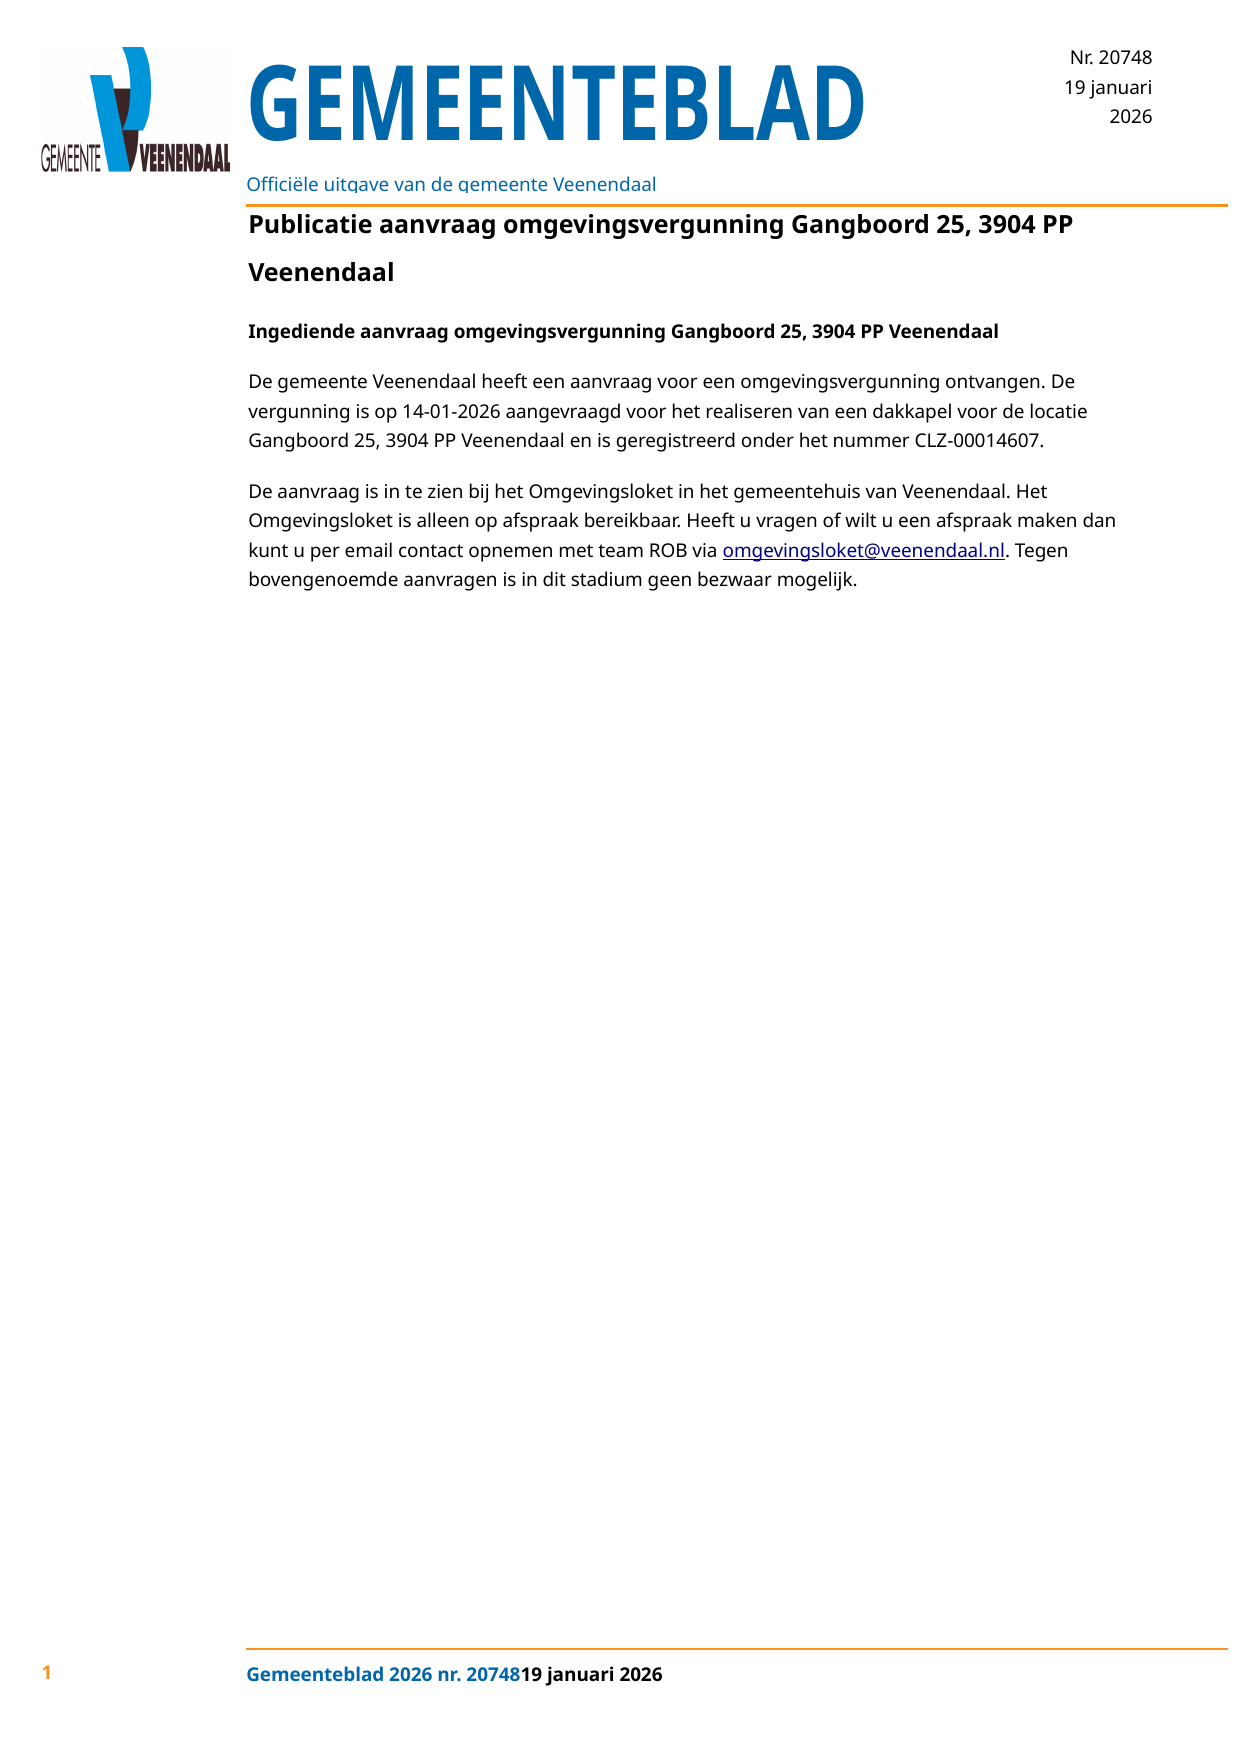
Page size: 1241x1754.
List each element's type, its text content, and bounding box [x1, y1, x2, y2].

text Publicatie aanvraag omgevingsvergunning Gangboord 25, 3904 PP Veenendaal [248, 207, 1152, 288]
picture [41, 47, 130, 172]
picture [123, 47, 231, 172]
text De aanvraag is in te zien bij het Omgevingsloket in het gemeentehuis van Veenendaal. Het Omgevingsloket is alleen op afspraak bereikbaar. Heeft u vragen of wilt u een afspraak maken dan kunt u per email contact opnemen met team ROB via omgevingsloket@veenendaal.nl. Tegen bovengenoemde aanvragen is in dit stadium geen bezwaar mogelijk. [248, 478, 1152, 592]
text Ingediende aanvraag omgevingsvergunning Gangboord 25, 3904 PP Veenendaal [248, 318, 1152, 344]
text De gemeente Veenendaal heeft een aanvraag voor een omgevingsvergunning ontvangen. De vergunning is op 14-01-2026 aangevraagd voor het realiseren van een dakkapel voor de locatie Gangboord 25, 3904 PP Veenendaal en is geregistreerd onder het nummer CLZ-00014607. [248, 368, 1152, 453]
